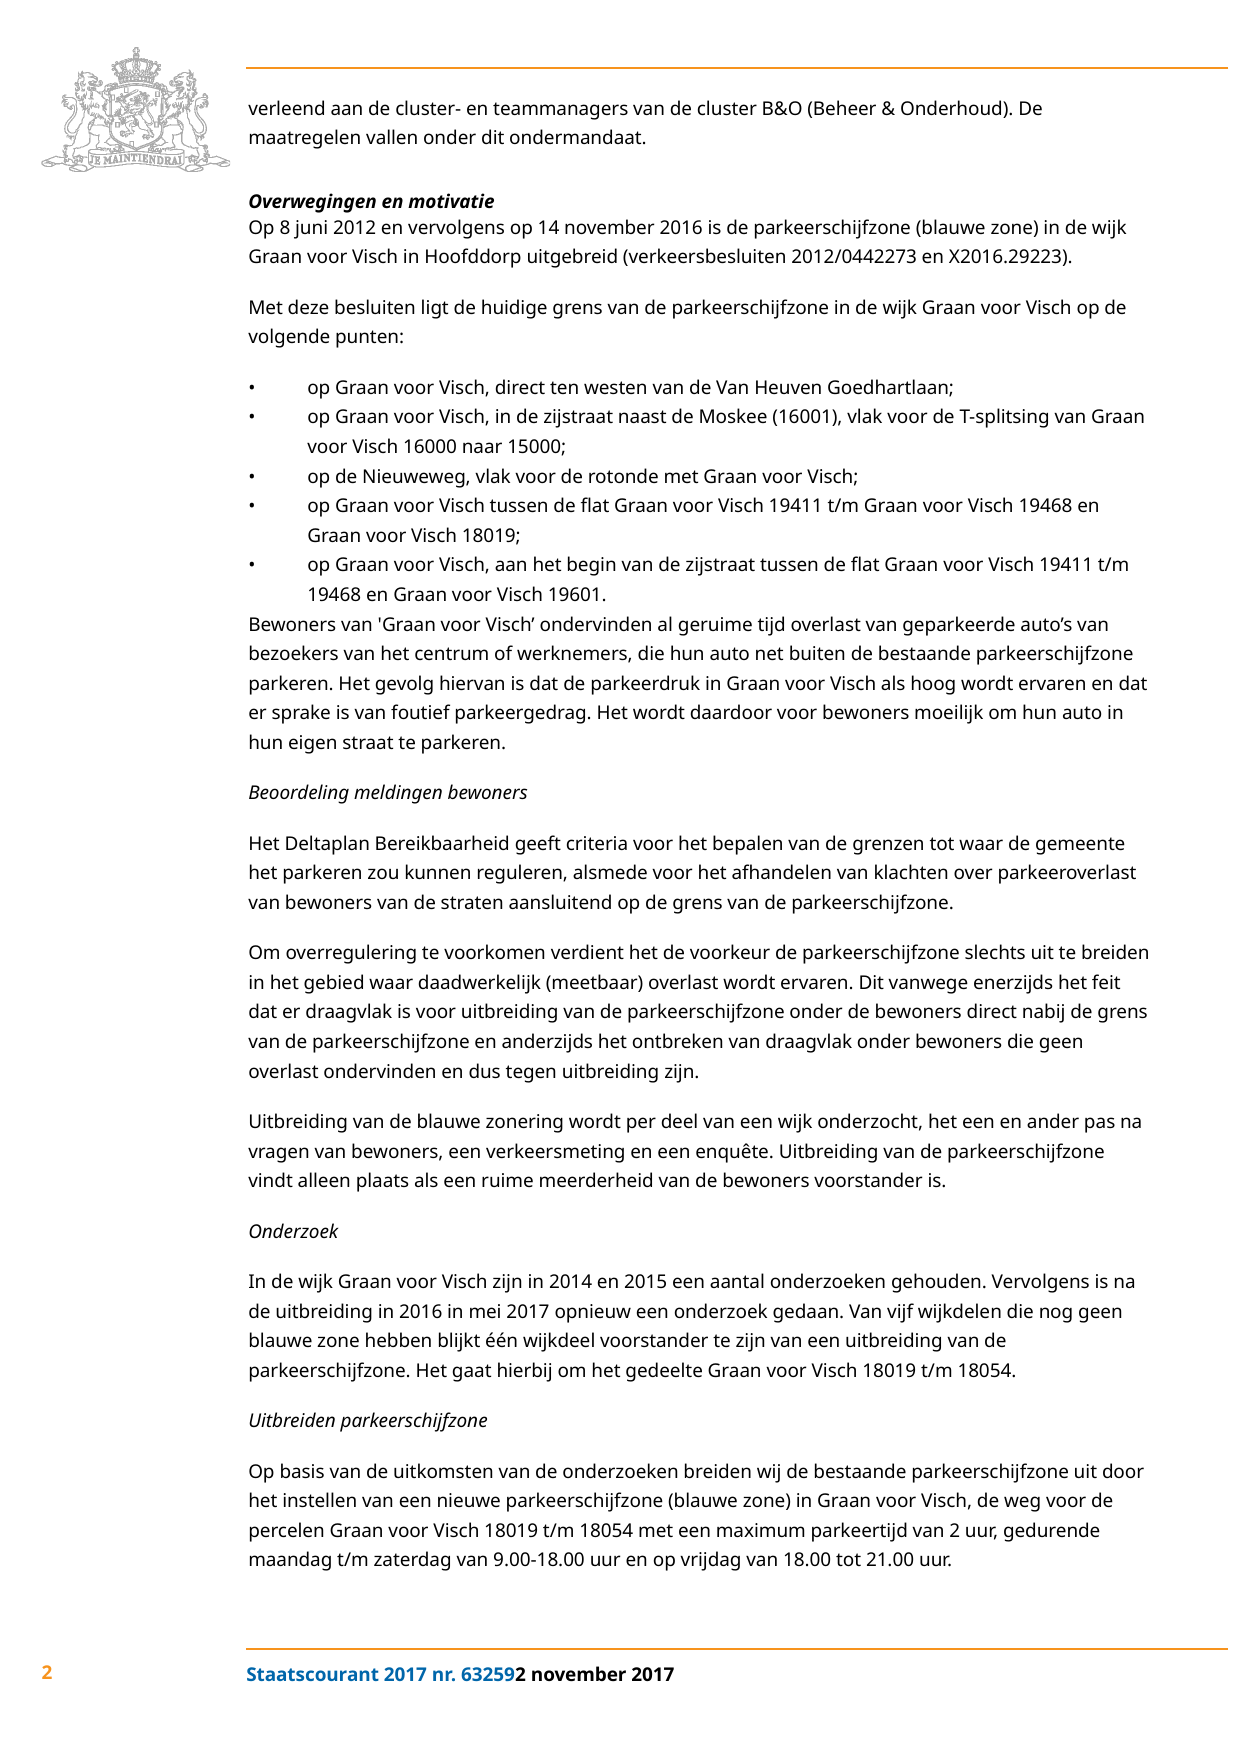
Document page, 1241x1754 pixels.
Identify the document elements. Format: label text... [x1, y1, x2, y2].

list op Graan voor Visch, aan het begin van de zijstraat tussen de flat Graan voor Visch 19411 t/m 19468 en Graan voor Visch 19601. [248, 552, 1152, 607]
text Om overregulering te voorkomen verdient het de voorkeur de parkeerschijfzone slechts uit te breiden in het gebied waar daadwerkelijk (meetbaar) overlast wordt ervaren. Dit vanwege enerzijds het feit dat er draagvlak is voor uitbreiding van de parkeerschijfzone onder de bewoners direct nabij de grens van de parkeerschijfzone en anderzijds het ontbreken van draagvlak onder bewoners die geen overlast ondervinden en dus tegen uitbreiding zijn. [248, 939, 1152, 1083]
list op de Nieuweweg, vlak voor de rotonde met Graan voor Visch; [248, 463, 1152, 488]
text Uitbreiden parkeerschijfzone [248, 1407, 1152, 1433]
text In de wijk Graan voor Visch zijn in 2014 en 2015 een aantal onderzoeken gehouden. Vervolgens is na de uitbreiding in 2016 in mei 2017 opnieuw een onderzoek gedaan. Van vijf wijkdelen die nog geen blauwe zone hebben blijkt één wijkdeel voorstander te zijn van een uitbreiding van de parkeerschijfzone. Het gaat hierbij om het gedeelte Graan voor Visch 18019 t/m 18054. [248, 1268, 1152, 1383]
text Onderzoek [248, 1218, 1152, 1243]
text Bewoners van 'Graan voor Visch’ ondervinden al geruime tijd overlast van geparkeerde auto’s van bezoekers van het centrum of werknemers, die hun auto net buiten de bestaande parkeerschijfzone parkeren. Het gevolg hiervan is dat de parkeerdruk in Graan voor Visch als hoog wordt ervaren en dat er sprake is van foutief parkeergedrag. Het wordt daardoor voor bewoners moeilijk om hun auto in hun eigen straat te parkeren. [248, 611, 1152, 755]
text verleend aan de cluster- en teammanagers van de cluster B&O (Beheer & Onderhoud). De maatregelen vallen onder dit ondermandaat. [248, 95, 1152, 150]
text Op basis van de uitkomsten van de onderzoeken breiden wij de bestaande parkeerschijfzone uit door het instellen van een nieuwe parkeerschijfzone (blauwe zone) in Graan voor Visch, de weg voor de percelen Graan voor Visch 18019 t/m 18054 met een maximum parkeertijd van 2 uur, gedurende maandag t/m zaterdag van 9.00-18.00 uur en op vrijdag van 18.00 tot 21.00 uur. [248, 1458, 1152, 1572]
text Uitbreiding van de blauwe zonering wordt per deel van een wijk onderzocht, het een en ander pas na vragen van bewoners, een verkeersmeting en een enquête. Uitbreiding van de parkeerschijfzone vindt alleen plaats als een ruime meerderheid van de bewoners voorstander is. [248, 1108, 1152, 1193]
text Het Deltaplan Bereikbaarheid geeft criteria voor het bepalen van de grenzen tot waar de gemeente het parkeren zou kunnen reguleren, alsmede voor het afhandelen van klachten over parkeeroverlast van bewoners van de straten aansluitend op de grens van de parkeerschijfzone. [248, 830, 1152, 915]
text Op 8 juni 2012 en vervolgens op 14 november 2016 is de parkeerschijfzone (blauwe zone) in de wijk Graan voor Visch in Hoofddorp uitgebreid (verkeersbesluiten 2012/0442273 en X2016.29223). [248, 214, 1152, 269]
list op Graan voor Visch tussen de flat Graan voor Visch 19411 t/m Graan voor Visch 19468 en Graan voor Visch 18019; [248, 492, 1152, 548]
text Beoordeling meldingen bewoners [248, 779, 1152, 805]
list op Graan voor Visch, in de zijstraat naast de Moskee (16001), vlak voor de T-splitsing van Graan voor Visch 16000 naar 15000; [248, 404, 1152, 459]
picture [41, 47, 231, 172]
text Overwegingen en motivatie [248, 188, 1152, 214]
text Met deze besluiten ligt de huidige grens van de parkeerschijfzone in de wijk Graan voor Visch op de volgende punten: [248, 294, 1152, 349]
list op Graan voor Visch, direct ten westen van de Van Heuven Goedhartlaan; [248, 374, 1152, 400]
